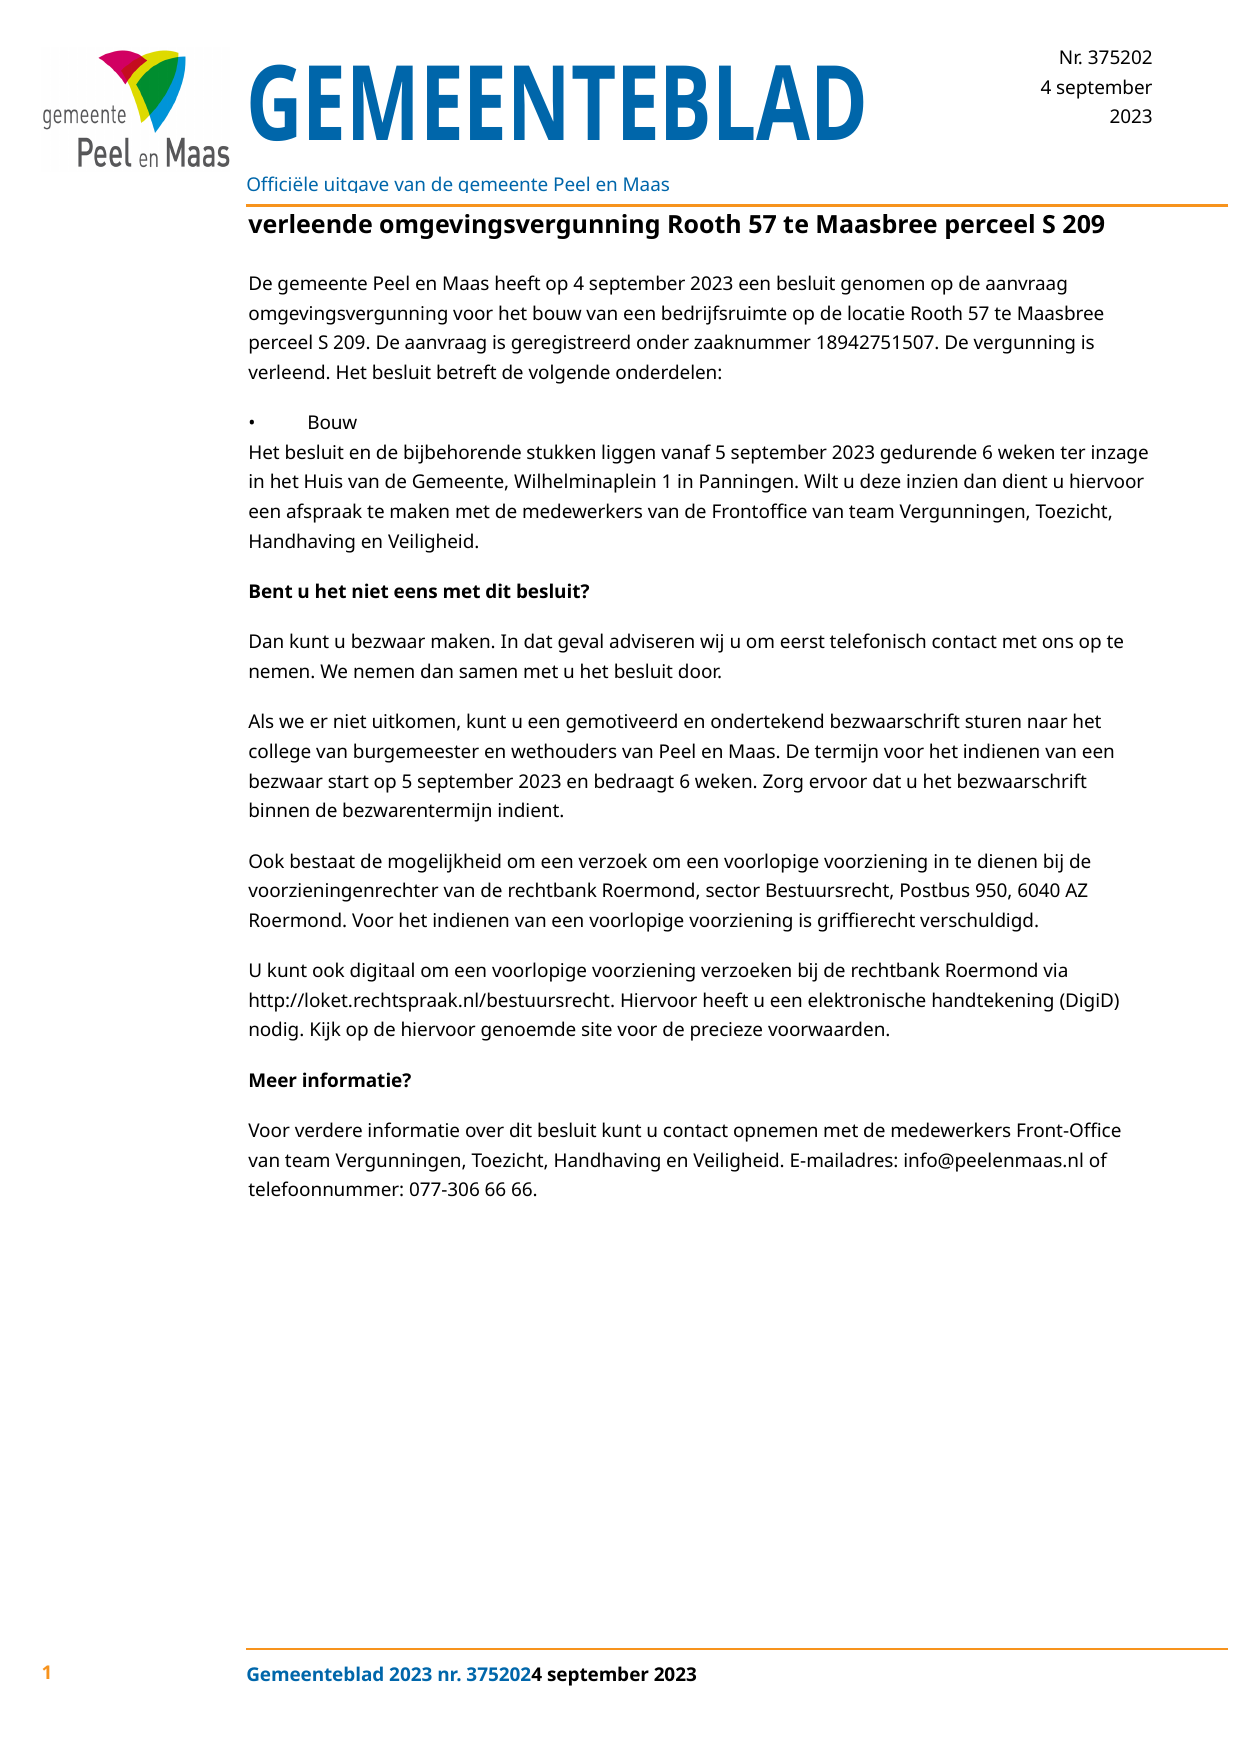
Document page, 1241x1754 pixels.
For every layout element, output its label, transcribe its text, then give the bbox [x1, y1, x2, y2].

text verleende omgevingsvergunning Rooth 57 te Maasbree perceel S 209 [248, 207, 1152, 241]
text Het besluit en de bijbehorende stukken liggen vanaf 5 september 2023 gedurende 6 weken ter inzage in het Huis van de Gemeente, Wilhelminaplein 1 in Panningen. Wilt u deze inzien dan dient u hiervoor een afspraak te maken met de medewerkers van de Frontoffice van team Vergunningen, Toezicht, Handhaving en Veiligheid. [248, 439, 1152, 553]
list Bouw [248, 409, 1152, 435]
text Bent u het niet eens met dit besluit? [248, 578, 1152, 604]
text Ook bestaat de mogelijkheid om een verzoek om een voorlopige voorziening in te dienen bij de voorzieningenrechter van de rechtbank Roermond, sector Bestuursrecht, Postbus 950, 6040 AZ Roermond. Voor het indienen van een voorlopige voorziening is griffierecht verschuldigd. [248, 848, 1152, 933]
text Voor verdere informatie over dit besluit kunt u contact opnemen met de medewerkers Front-Office van team Vergunningen, Toezicht, Handhaving en Veiligheid. E-mailadres: info@peelenmaas.nl of telefoonnummer: 077-306 66 66. [248, 1117, 1152, 1202]
text De gemeente Peel en Maas heeft op 4 september 2023 een besluit genomen op de aanvraag omgevingsvergunning voor het bouw van een bedrijfsruimte op de locatie Rooth 57 te Maasbree perceel S 209. De aanvraag is geregistreerd onder zaaknummer 18942751507. De vergunning is verleend. Het besluit betreft de volgende onderdelen: [248, 270, 1152, 385]
text Meer informatie? [248, 1067, 1152, 1093]
text U kunt ook digitaal om een voorlopige voorziening verzoeken bij de rechtbank Roermond via http://loket.rechtspraak.nl/bestuursrecht. Hiervoor heeft u een elektronische handtekening (DigiD) nodig. Kijk op de hiervoor genoemde site voor de precieze voorwaarden. [248, 957, 1152, 1042]
picture [41, 47, 231, 172]
text Als we er niet uitkomen, kunt u een gemotiveerd en ondertekend bezwaarschrift sturen naar het college van burgemeester en wethouders van Peel en Maas. De termijn voor het indienen van een bezwaar start op 5 september 2023 en bedraagt 6 weken. Zorg ervoor dat u het bezwaarschrift binnen de bezwarentermijn indient. [248, 709, 1152, 823]
text Dan kunt u bezwaar maken. In dat geval adviseren wij u om eerst telefonisch contact met ons op te nemen. We nemen dan samen met u het besluit door. [248, 629, 1152, 684]
